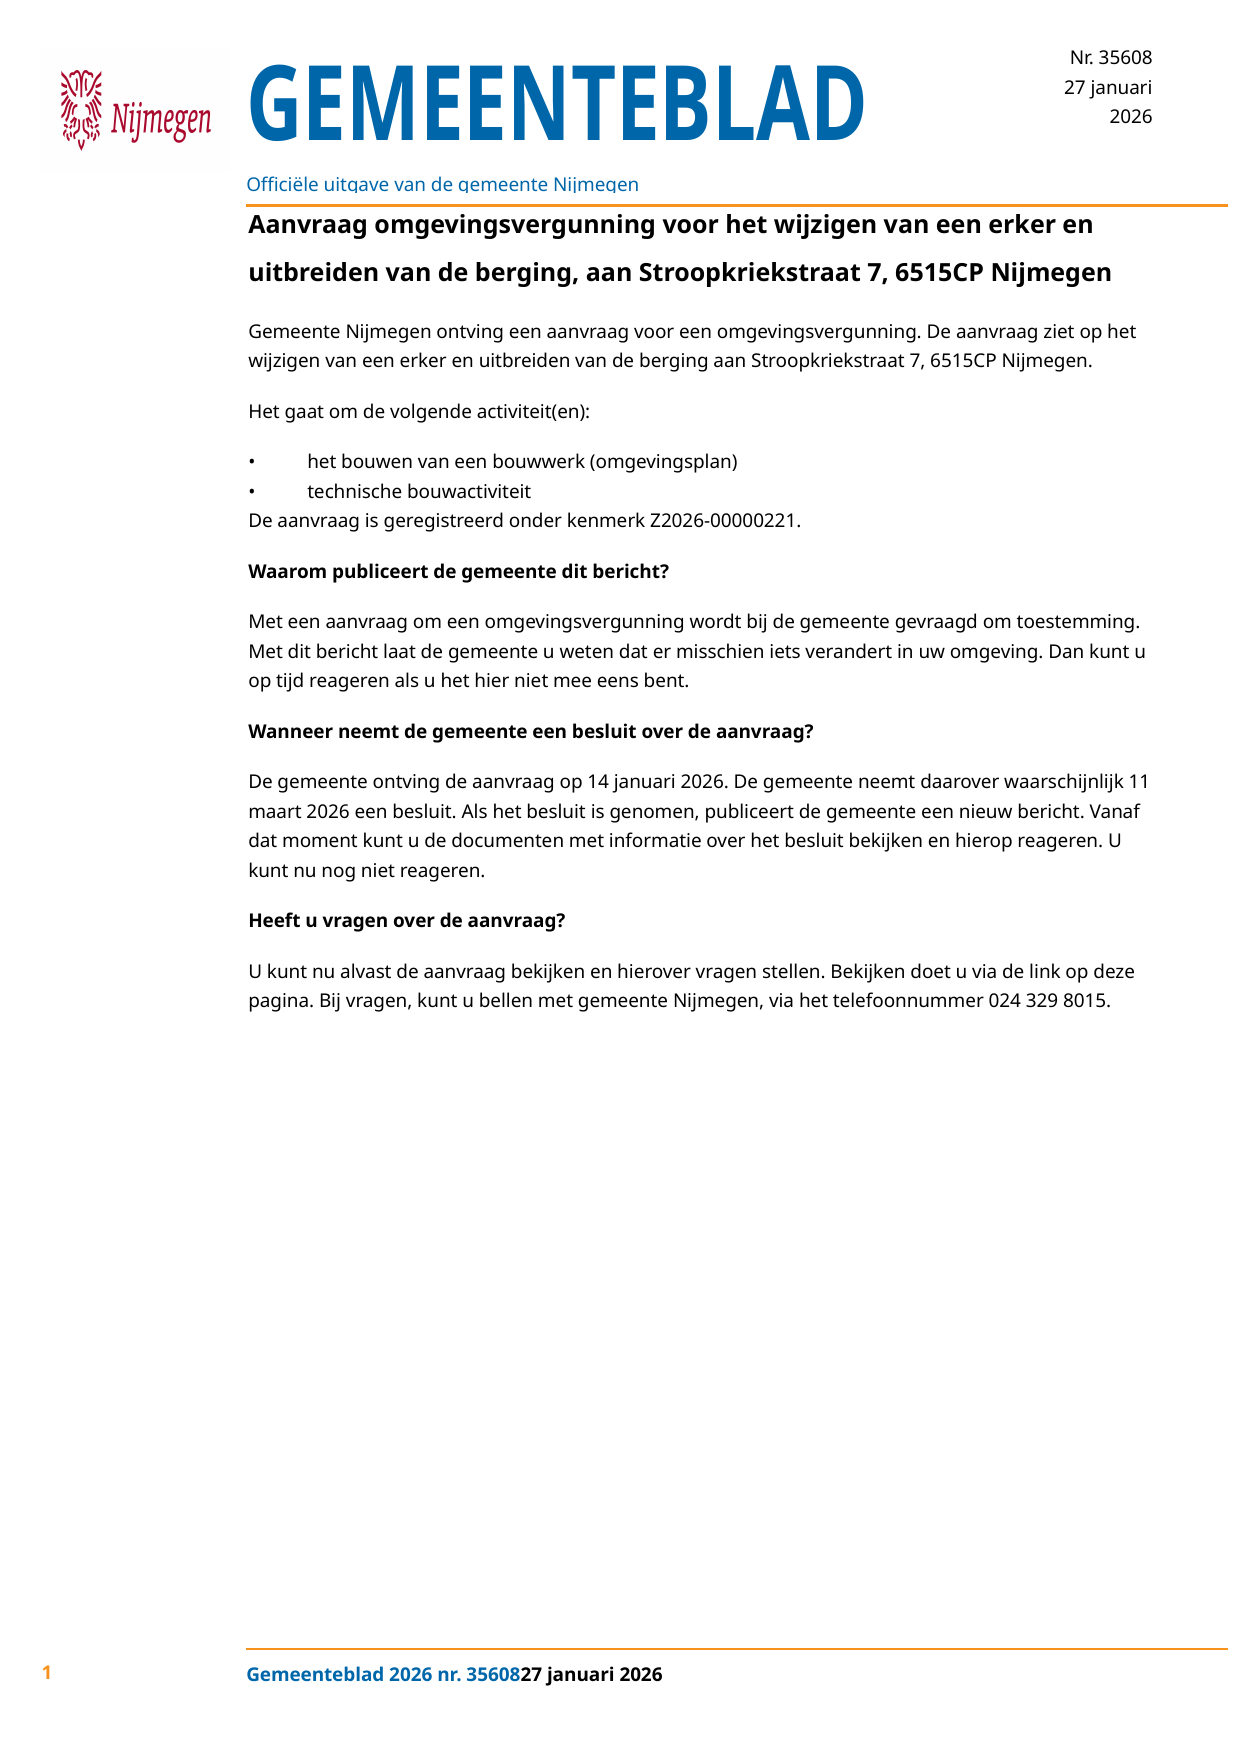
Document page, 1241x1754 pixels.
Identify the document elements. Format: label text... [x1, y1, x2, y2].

text De gemeente ontving de aanvraag op 14 januari 2026. De gemeente neemt daarover waarschijnlijk 11 maart 2026 een besluit. Als het besluit is genomen, publiceert de gemeente een nieuw bericht. Vanaf dat moment kunt u de documenten met informatie over het besluit bekijken en hierop reageren. U kunt nu nog niet reageren. [248, 768, 1152, 883]
list het bouwen van een bouwwerk (omgevingsplan) [248, 448, 1152, 474]
list technische bouwactiviteit [248, 478, 1152, 504]
text Het gaat om de volgende activiteit(en): [248, 398, 1152, 424]
text Waarom publiceert de gemeente dit bericht? [248, 558, 1152, 584]
text U kunt nu alvast de aanvraag bekijken en hierover vragen stellen. Bekijken doet u via de link op deze pagina. Bij vragen, kunt u bellen met gemeente Nijmegen, via het telefoonnummer 024 329 8015. [248, 958, 1152, 1013]
text Aanvraag omgevingsvergunning voor het wijzigen van een erker en uitbreiden van de berging, aan Stroopkriekstraat 7, 6515CP Nijmegen [248, 207, 1152, 288]
text Gemeente Nijmegen ontving een aanvraag voor een omgevingsvergunning. De aanvraag ziet op het wijzigen van een erker en uitbreiden van de berging aan Stroopkriekstraat 7, 6515CP Nijmegen. [248, 318, 1152, 373]
text De aanvraag is geregistreerd onder kenmerk Z2026-00000221. [248, 507, 1152, 533]
text Met een aanvraag om een omgevingsvergunning wordt bij de gemeente gevraagd om toestemming. Met dit bericht laat de gemeente u weten dat er misschien iets verandert in uw omgeving. Dan kunt u op tijd reageren als u het hier niet mee eens bent. [248, 608, 1152, 693]
text Wanneer neemt de gemeente een besluit over de aanvraag? [248, 718, 1152, 744]
picture [41, 47, 231, 172]
text Heeft u vragen over de aanvraag? [248, 907, 1152, 933]
